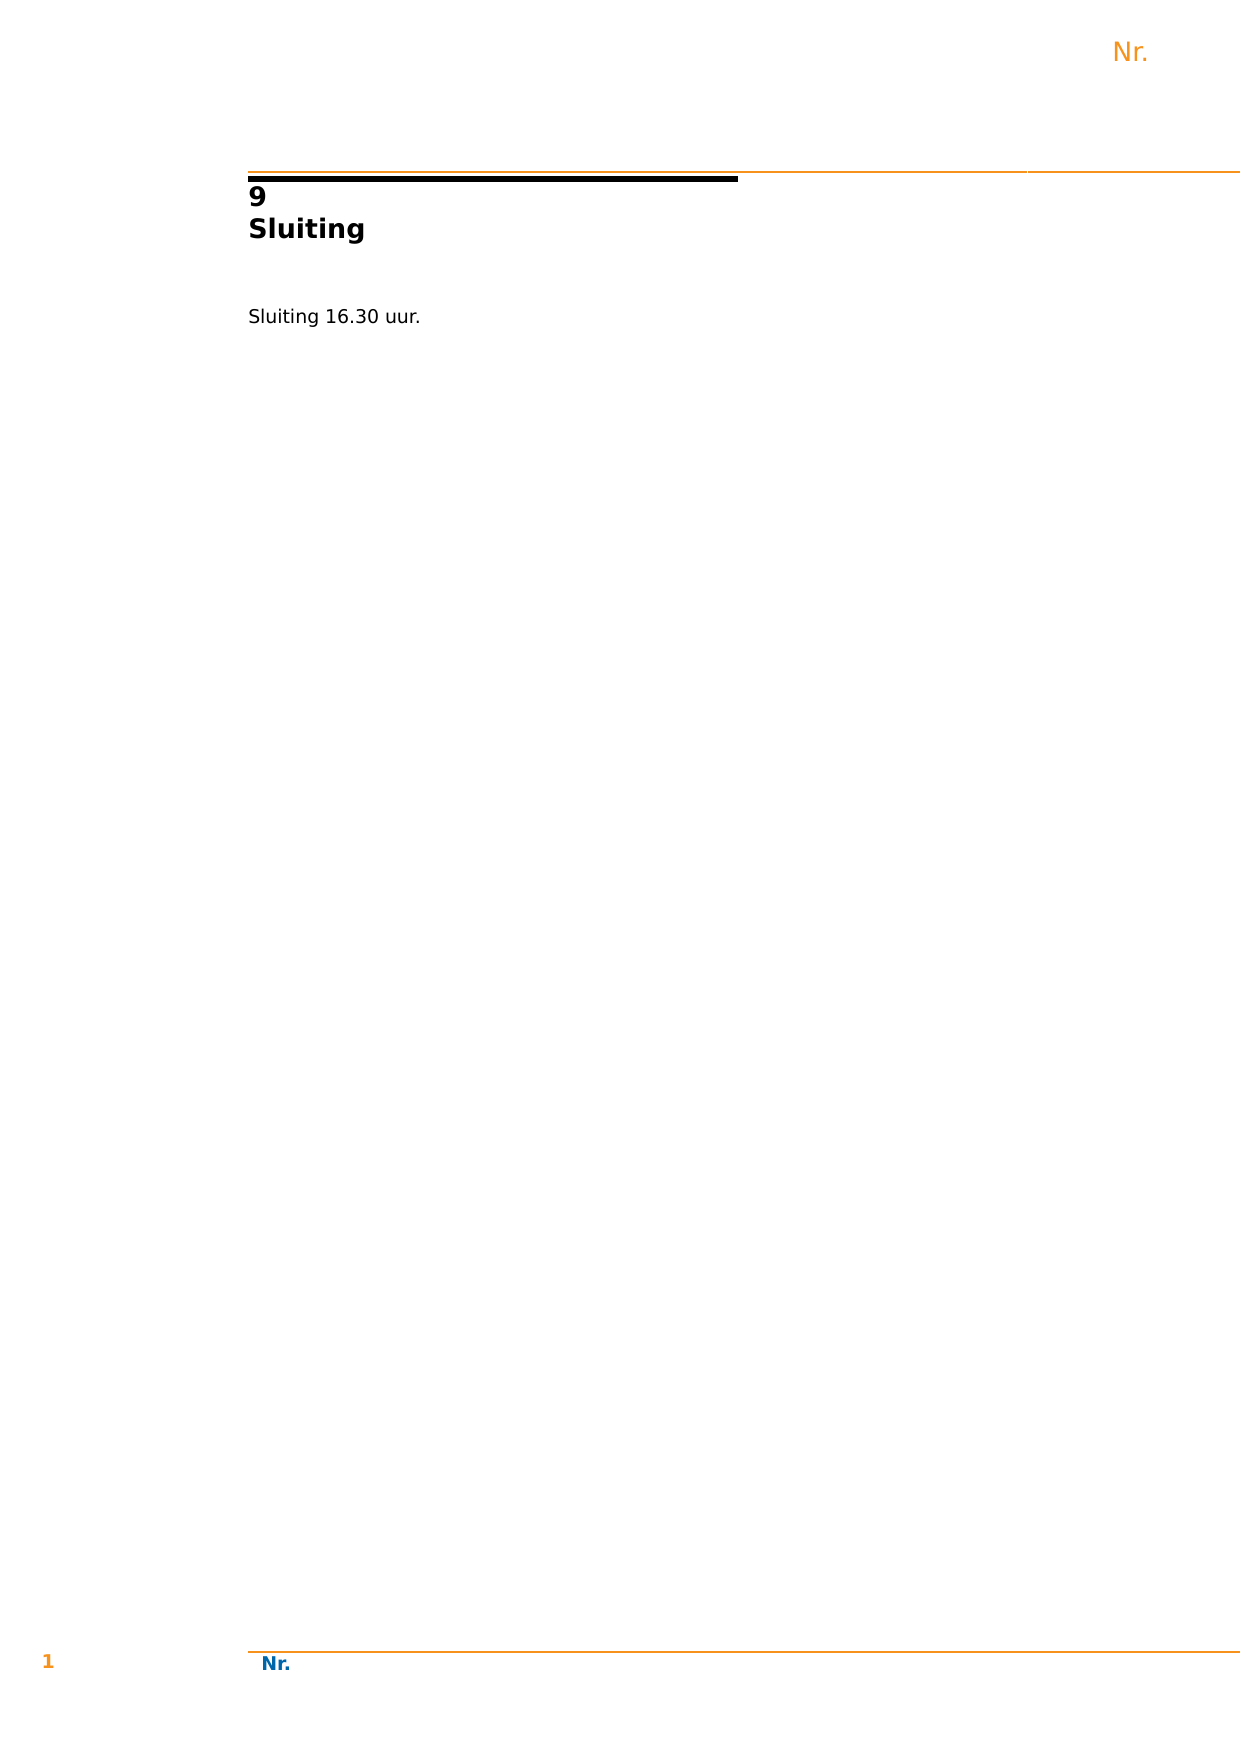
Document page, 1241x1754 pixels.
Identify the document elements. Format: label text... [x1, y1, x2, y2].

title 9 Sluiting [248, 182, 691, 244]
text Sluiting 16.30 uur. [248, 306, 691, 328]
